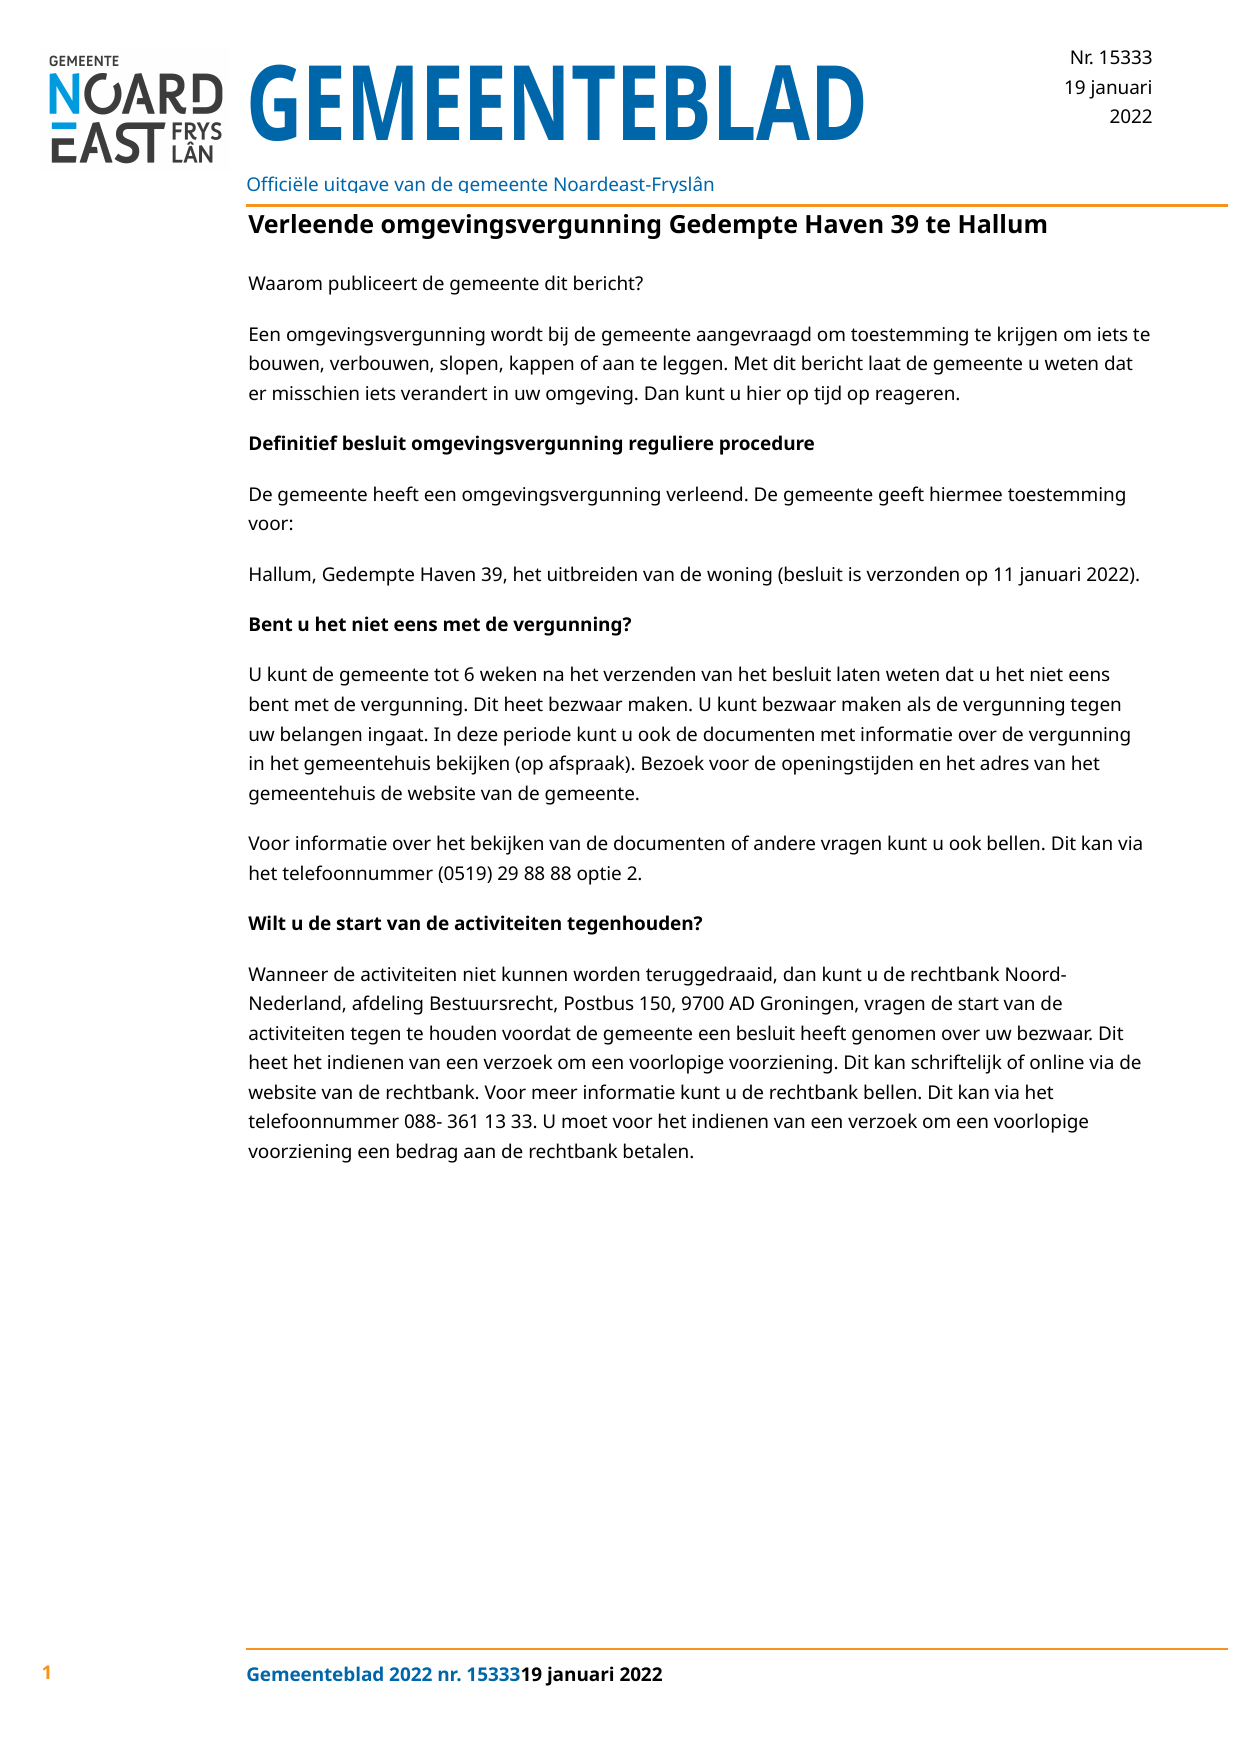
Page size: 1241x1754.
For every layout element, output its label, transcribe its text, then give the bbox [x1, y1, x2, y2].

text Verleende omgevingsvergunning Gedempte Haven 39 te Hallum [248, 207, 1152, 241]
text De gemeente heeft een omgevingsvergunning verleend. De gemeente geeft hiermee toestemming voor: [248, 481, 1152, 536]
text Waarom publiceert de gemeente dit bericht? [248, 270, 1152, 296]
text Hallum, Gedempte Haven 39, het uitbreiden van de woning (besluit is verzonden op 11 januari 2022). [248, 561, 1152, 586]
text Wilt u de start van de activiteiten tegenhouden? [248, 910, 1152, 936]
text Definitief besluit omgevingsvergunning reguliere procedure [248, 430, 1152, 456]
text Bent u het niet eens met de vergunning? [248, 611, 1152, 637]
text U kunt de gemeente tot 6 weken na het verzenden van het besluit laten weten dat u het niet eens bent met de vergunning. Dit heet bezwaar maken. U kunt bezwaar maken als de vergunning tegen uw belangen ingaat. In deze periode kunt u ook de documenten met informatie over de vergunning in het gemeentehuis bekijken (op afspraak). Bezoek voor de openingstijden en het adres van het gemeentehuis de website van de gemeente. [248, 662, 1152, 806]
text Voor informatie over het bekijken van de documenten of andere vragen kunt u ook bellen. Dit kan via het telefoonnummer (0519) 29 88 88 optie 2. [248, 830, 1152, 886]
text Een omgevingsvergunning wordt bij de gemeente aangevraagd om toestemming te krijgen om iets te bouwen, verbouwen, slopen, kappen of aan te leggen. Met dit bericht laat de gemeente u weten dat er misschien iets verandert in uw omgeving. Dan kunt u hier op tijd op reageren. [248, 321, 1152, 406]
picture [41, 47, 231, 172]
text Wanneer de activiteiten niet kunnen worden teruggedraaid, dan kunt u de rechtbank Noord-Nederland, afdeling Bestuursrecht, Postbus 150, 9700 AD Groningen, vragen de start van de activiteiten tegen te houden voordat de gemeente een besluit heeft genomen over uw bezwaar. Dit heet het indienen van een verzoek om een voorlopige voorziening. Dit kan schriftelijk of online via de website van de rechtbank. Voor meer informatie kunt u de rechtbank bellen. Dit kan via het telefoonnummer 088- 361 13 33. U moet voor het indienen van een verzoek om een voorlopige voorziening een bedrag aan de rechtbank betalen. [248, 961, 1152, 1164]
